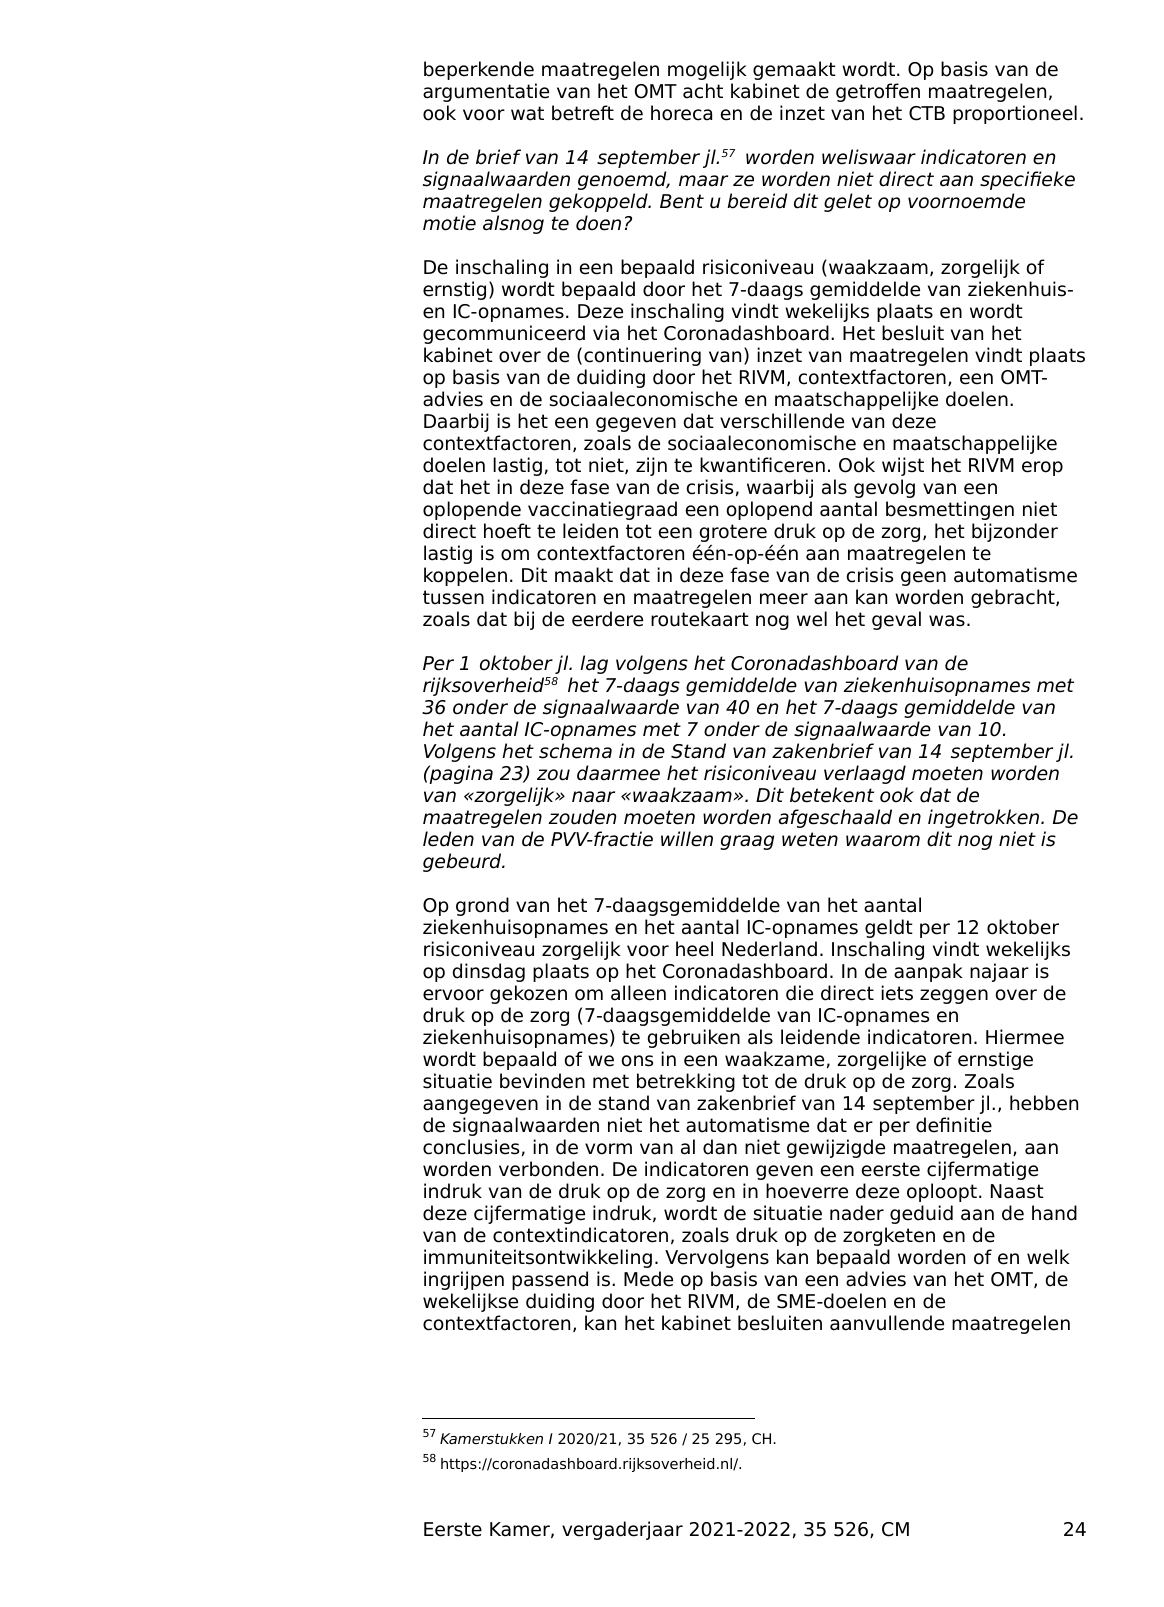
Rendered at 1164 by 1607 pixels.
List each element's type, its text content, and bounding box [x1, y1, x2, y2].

text Kamerstukken I 2020/21, 35 526 / 25 295, CH. [422, 1427, 1087, 1449]
text https://coronadashboard.rijksoverheid.nl/. [422, 1452, 1087, 1474]
text De inschaling in een bepaald risiconiveau (waakzaam, zorgelijk of ernstig) wordt bepaald door het 7-daags gemiddelde van ziekenhuis- en IC-opnames. Deze inschaling vindt wekelijks plaats en wordt gecommuniceerd via het Coronadashboard. Het besluit van het kabinet over de (continuering van) inzet van maatregelen vindt plaats op basis van de duiding door het RIVM, contextfactoren, een OMT-advies en de sociaaleconomische en maatschappelijke doelen. Daarbij is het een gegeven dat verschillende van deze contextfactoren, zoals de sociaaleconomische en maatschappelijke doelen lastig, tot niet, zijn te kwantificeren. Ook wijst het RIVM erop dat het in deze fase van de crisis, waarbij als gevolg van een oplopende vaccinatiegraad een oplopend aantal besmettingen niet direct hoeft te leiden tot een grotere druk op de zorg, het bijzonder lastig is om contextfactoren één-op-één aan maatregelen te koppelen. Dit maakt dat in deze fase van de crisis geen automatisme tussen indicatoren en maatregelen meer aan kan worden gebracht, zoals dat bij de eerdere routekaart nog wel het geval was. [422, 257, 1087, 631]
text Op grond van het 7-daagsgemiddelde van het aantal ziekenhuisopnames en het aantal IC-opnames geldt per 12 oktober risiconiveau zorgelijk voor heel Nederland. Inschaling vindt wekelijks op dinsdag plaats op het Coronadashboard. In de aanpak najaar is ervoor gekozen om alleen indicatoren die direct iets zeggen over de druk op de zorg (7-daagsgemiddelde van IC-opnames en ziekenhuisopnames) te gebruiken als leidende indicatoren. Hiermee wordt bepaald of we ons in een waakzame, zorgelijke of ernstige situatie bevinden met betrekking tot de druk op de zorg. Zoals aangegeven in de stand van zakenbrief van 14 september jl., hebben de signaalwaarden niet het automatisme dat er per definitie conclusies, in de vorm van al dan niet gewijzigde maatregelen, aan worden verbonden. De indicatoren geven een eerste cijfermatige indruk van de druk op de zorg en in hoeverre deze oploopt. Naast deze cijfermatige indruk, wordt de situatie nader geduid aan de hand van de contextindicatoren, zoals druk op de zorgketen en de immuniteitsontwikkeling. Vervolgens kan bepaald worden of en welk ingrijpen passend is. Mede op basis van een advies van het OMT, de wekelijkse duiding door het RIVM, de SME-doelen en de contextfactoren, kan het kabinet besluiten aanvullende maatregelen [422, 895, 1087, 1335]
text In de brief van 14 september jl. worden weliswaar indicatoren en signaalwaarden genoemd, maar ze worden niet direct aan specifieke maatregelen gekoppeld. Bent u bereid dit gelet op voornoemde motie alsnog te doen? [422, 147, 1087, 235]
text beperkende maatregelen mogelijk gemaakt wordt. Op basis van de argumentatie van het OMT acht kabinet de getroffen maatregelen, ook voor wat betreft de horeca en de inzet van het CTB proportioneel. [422, 59, 1087, 125]
text Per 1 oktober jl. lag volgens het Coronadashboard van de rijksoverheid het 7-daags gemiddelde van ziekenhuisopnames met 36 onder de signaalwaarde van 40 en het 7-daags gemiddelde van het aantal IC-opnames met 7 onder de signaalwaarde van 10. Volgens het schema in de Stand van zakenbrief van 14 september jl. (pagina 23) zou daarmee het risiconiveau verlaagd moeten worden van «zorgelijk» naar «waakzaam». Dit betekent ook dat de maatregelen zouden moeten worden afgeschaald en ingetrokken. De leden van de PVV-fractie willen graag weten waarom dit nog niet is gebeurd. [422, 653, 1087, 873]
